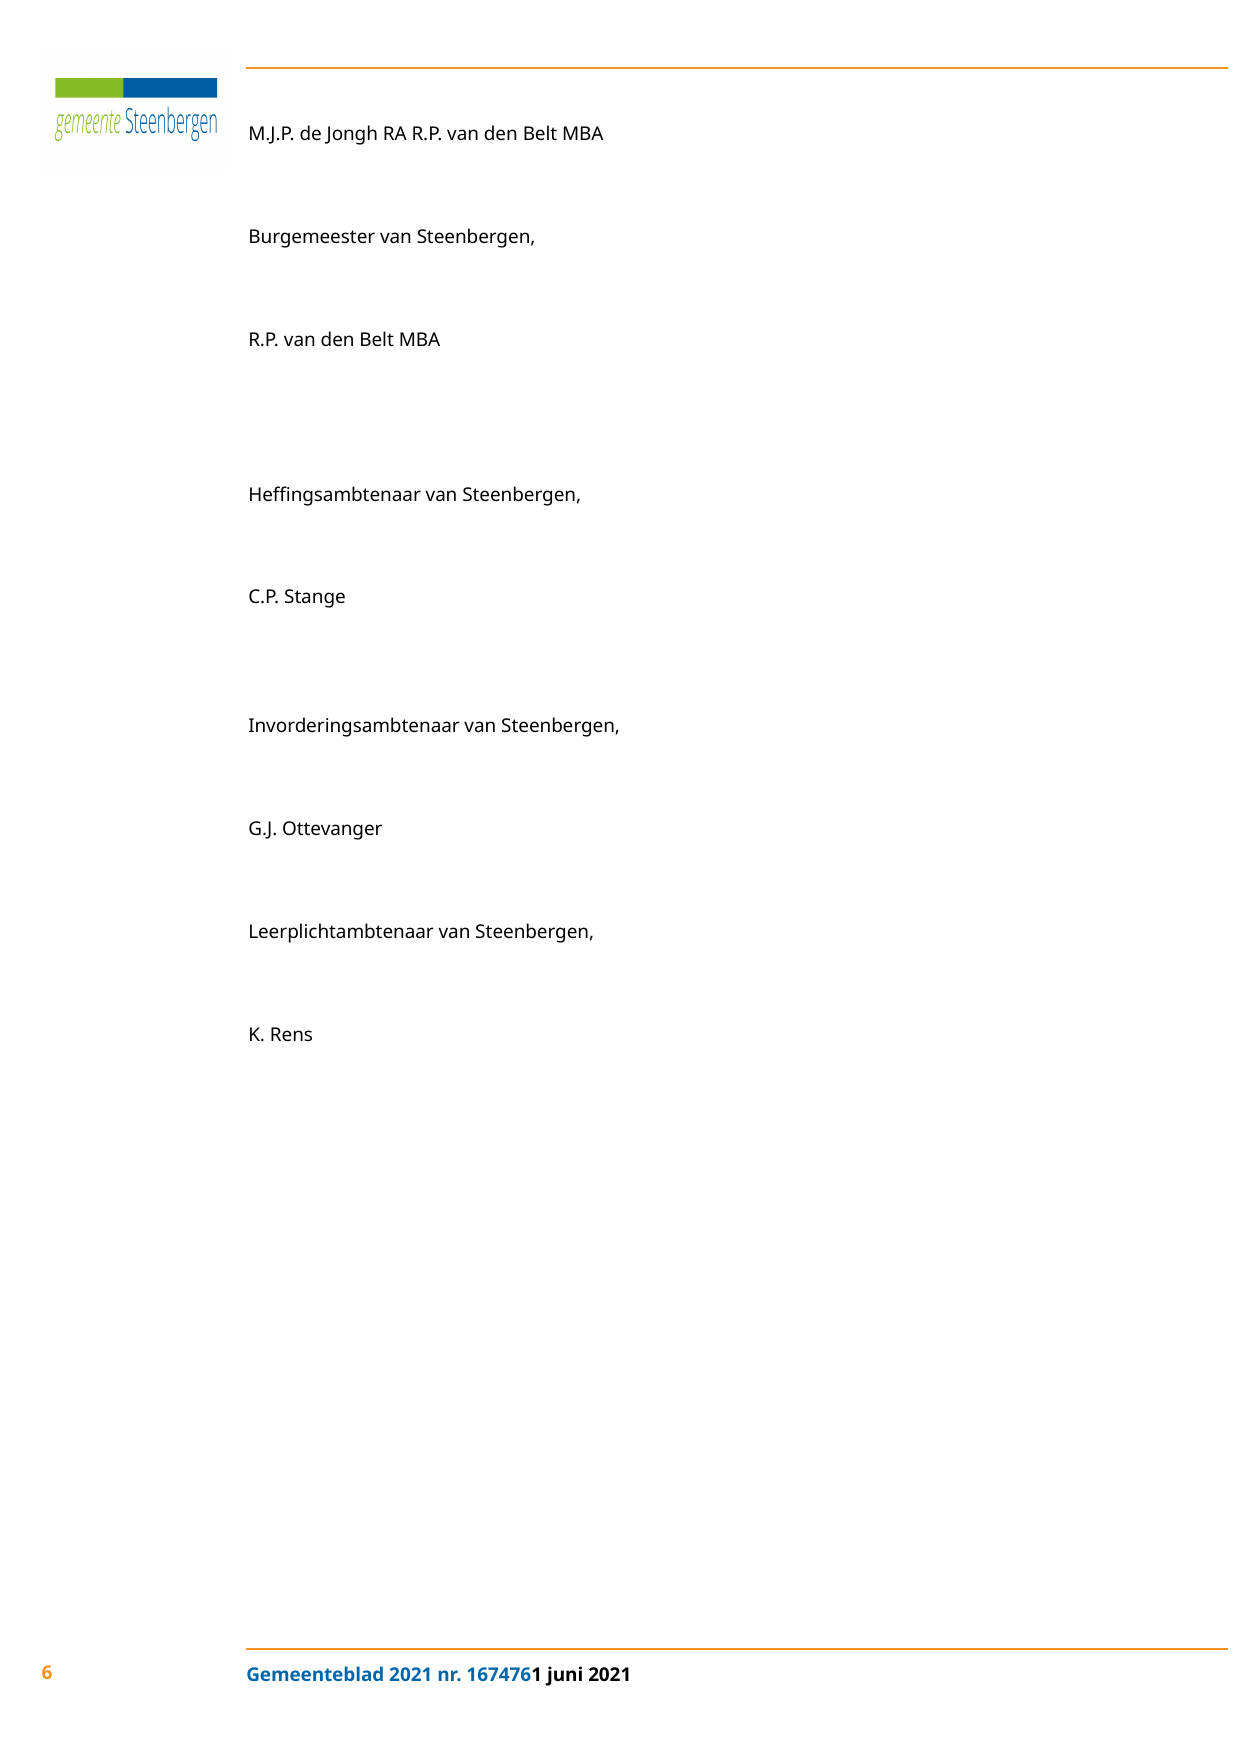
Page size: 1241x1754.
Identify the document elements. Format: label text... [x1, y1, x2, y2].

text G.J. Ottevanger [248, 815, 1152, 841]
picture [41, 47, 231, 172]
text C.P. Stange [248, 584, 1152, 609]
text Leerplichtambtenaar van Steenbergen, [248, 918, 1152, 944]
text Invorderingsambtenaar van Steenbergen, [248, 712, 1152, 738]
text R.P. van den Belt MBA [248, 326, 1152, 352]
text Heffingsambtenaar van Steenbergen, [248, 481, 1152, 506]
text Burgemeester van Steenbergen, [248, 223, 1152, 249]
text M.J.P. de Jongh RA R.P. van den Belt MBA [248, 121, 1152, 146]
text K. Rens [248, 1021, 1152, 1047]
